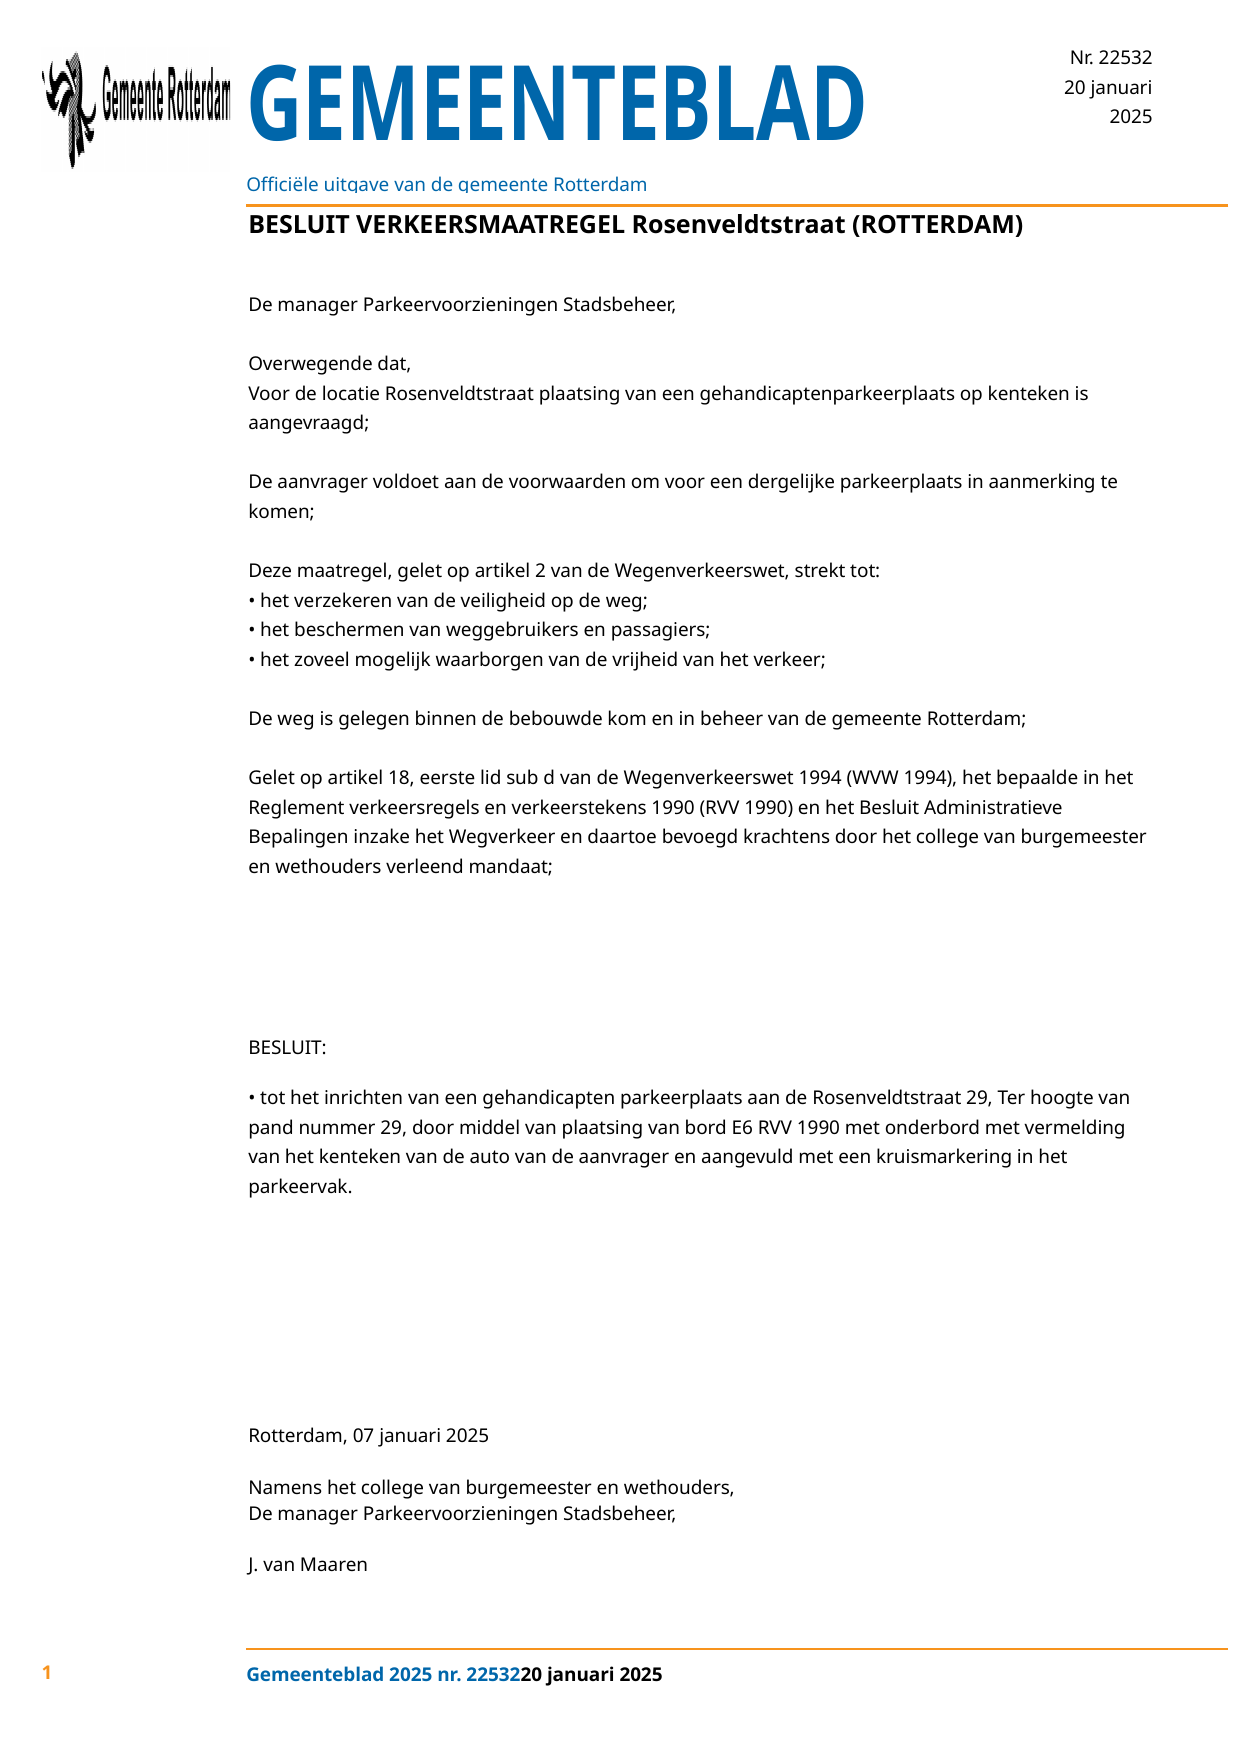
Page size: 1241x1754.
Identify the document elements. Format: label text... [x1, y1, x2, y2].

text BESLUIT: [248, 1034, 1152, 1060]
text De manager Parkeervoorzieningen Stadsbeheer, [248, 291, 1152, 317]
text Rotterdam, 07 januari 2025 [248, 1423, 1152, 1448]
text J. van Maaren [248, 1551, 1152, 1577]
text De aanvrager voldoet aan de voorwaarden om voor een dergelijke parkeerplaats in aanmerking te komen; [248, 468, 1152, 524]
text De weg is gelegen binnen de bebouwde kom en in beheer van de gemeente Rotterdam; [248, 705, 1152, 731]
text • het verzekeren van de veiligheid op de weg; [248, 587, 1152, 613]
text Overwegende dat, [248, 350, 1152, 376]
text • tot het inrichten van een gehandicapten parkeerplaats aan de Rosenveldtstraat 29, Ter hoogte van pand nummer 29, door middel van plaatsing van bord E6 RVV 1990 met onderbord met vermelding van het kenteken van de auto van de aanvrager en aangevuld met een kruismarkering in het parkeervak. [248, 1084, 1152, 1199]
text Deze maatregel, gelet op artikel 2 van de Wegenverkeerswet, strekt tot: [248, 557, 1152, 583]
text BESLUIT VERKEERSMAATREGEL Rosenveldtstraat (ROTTERDAM) [248, 207, 1152, 241]
text Namens het college van burgemeester en wethouders, [248, 1474, 1152, 1500]
text De manager Parkeervoorzieningen Stadsbeheer, [248, 1500, 1152, 1526]
text Voor de locatie Rosenveldtstraat plaatsing van een gehandicaptenparkeerplaats op kenteken is aangevraagd; [248, 380, 1152, 435]
text Gelet op artikel 18, eerste lid sub d van de Wegenverkeerswet 1994 (WVW 1994), het bepaalde in het Reglement verkeersregels en verkeerstekens 1990 (RVV 1990) en het Besluit Administratieve Bepalingen inzake het Wegverkeer en daartoe bevoegd krachtens door het college van burgemeester en wethouders verleend mandaat; [248, 764, 1152, 879]
text • het beschermen van weggebruikers en passagiers; [248, 616, 1152, 642]
picture [41, 47, 231, 172]
text • het zoveel mogelijk waarborgen van de vrijheid van het verkeer; [248, 646, 1152, 672]
